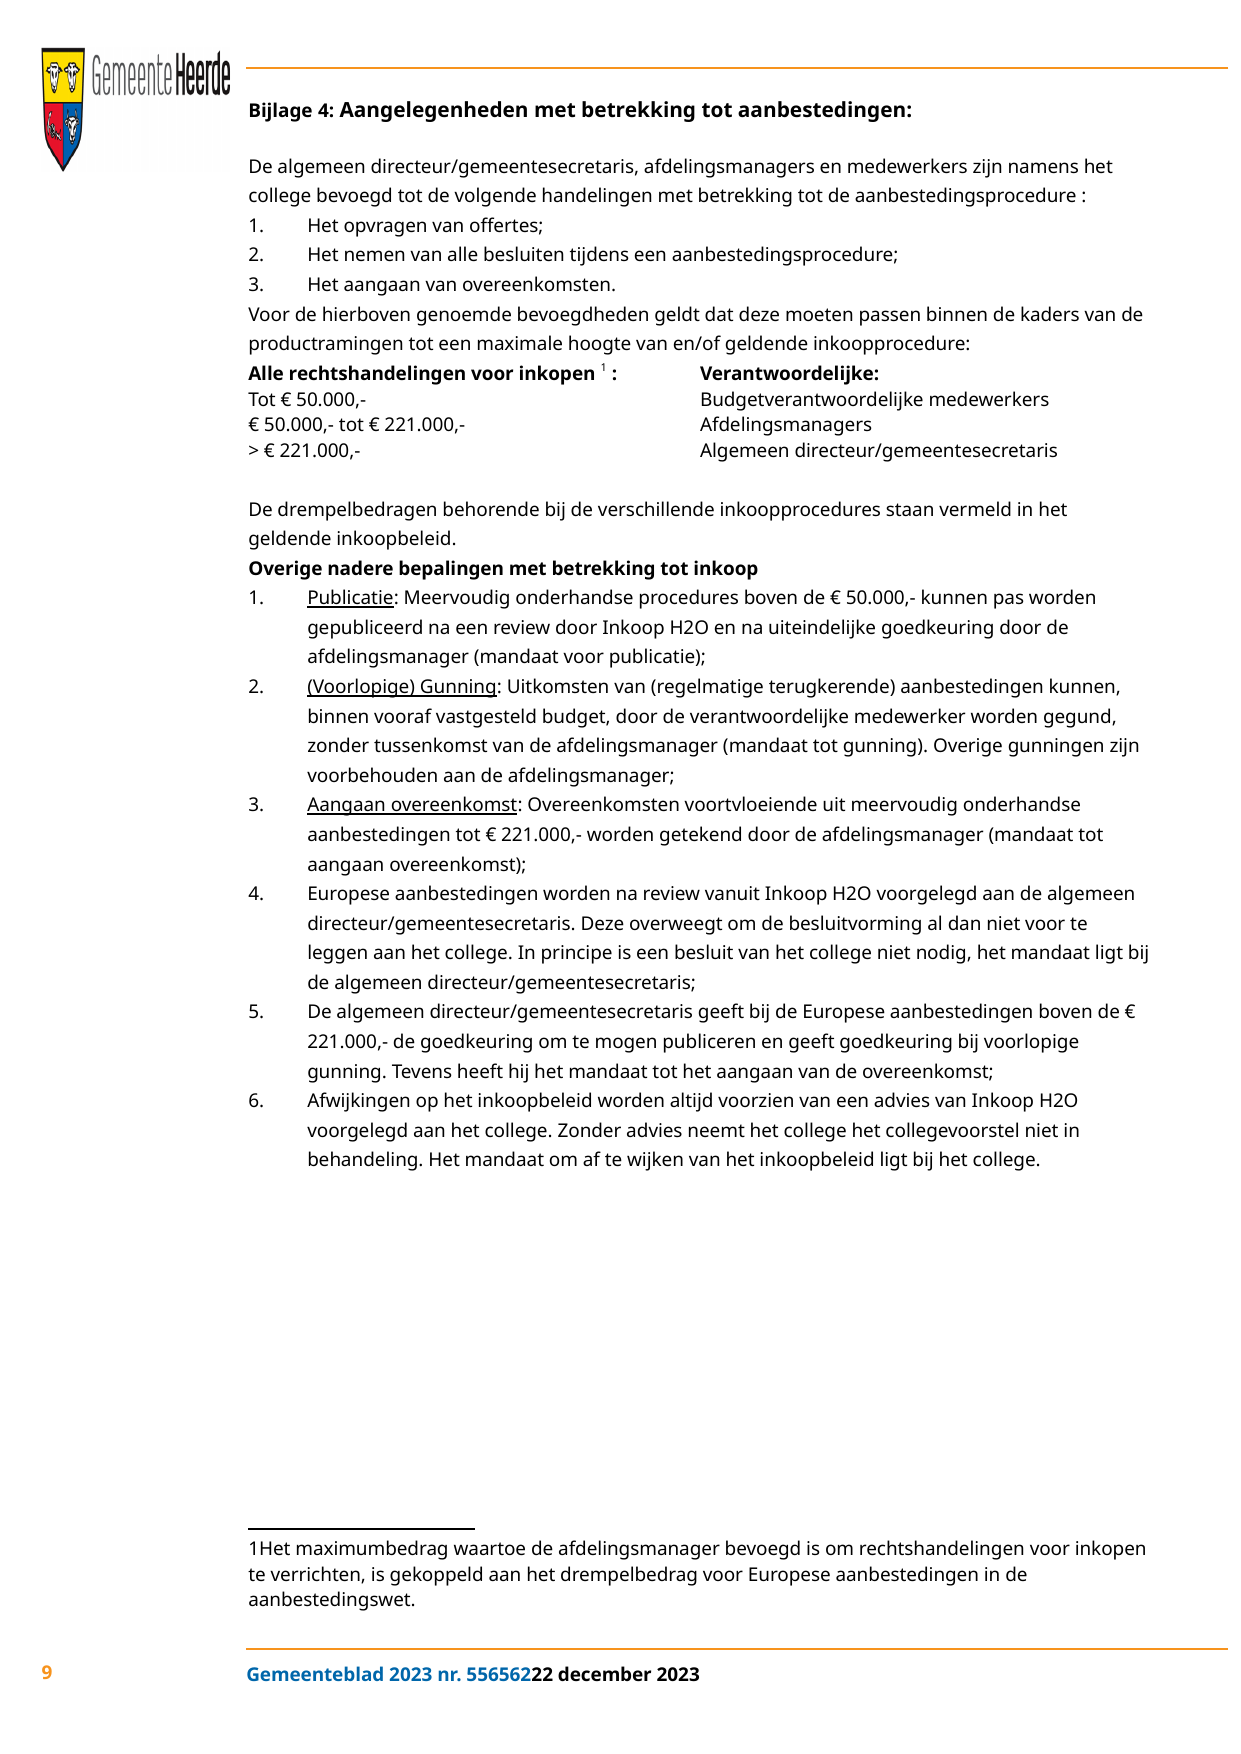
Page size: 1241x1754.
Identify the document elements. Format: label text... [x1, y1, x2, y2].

list Europese aanbestedingen worden na review vanuit Inkoop H2O voorgelegd aan de algemeen directeur/gemeentesecretaris. Deze overweegt om de besluitvorming al dan niet voor te leggen aan het college. In principe is een besluit van het college niet nodig, het mandaat ligt bij de algemeen directeur/gemeentesecretaris; [248, 880, 1152, 995]
text Overige nadere bepalingen met betrekking tot inkoop [248, 555, 1152, 581]
list (Voorlopige) Gunning: Uitkomsten van (regelmatige terugkerende) aanbestedingen kunnen, binnen vooraf vastgesteld budget, door de verantwoordelijke medewerker worden gegund, zonder tussenkomst van de afdelingsmanager (mandaat tot gunning). Overige gunningen zijn voorbehouden aan de afdelingsmanager; [248, 673, 1152, 788]
table_header Alle rechtshandelingen voor inkopen : [248, 360, 700, 386]
list Het nemen van alle besluiten tijdens een aanbestedingsprocedure; [248, 242, 1152, 267]
table_cell Tot € 50.000,- [248, 386, 700, 412]
table_cell Afdelingsmanagers [700, 412, 1152, 437]
list Publicatie: Meervoudig onderhandse procedures boven de € 50.000,- kunnen pas worden gepubliceerd na een review door Inkoop H2O en na uiteindelijke goedkeuring door de afdelingsmanager (mandaat voor publicatie); [248, 584, 1152, 669]
list Het aangaan van overeenkomsten. [248, 271, 1152, 297]
list Aangaan overeenkomst: Overeenkomsten voortvloeiende uit meervoudig onderhandse aanbestedingen tot € 221.000,- worden getekend door de afdelingsmanager (mandaat tot aangaan overeenkomst); [248, 792, 1152, 877]
table_cell Budgetverantwoordelijke medewerkers [700, 386, 1152, 412]
list Afwijkingen op het inkoopbeleid worden altijd voorzien van een advies van Inkoop H2O voorgelegd aan het college. Zonder advies neemt het college het collegevoorstel niet in behandeling. Het mandaat om af te wijken van het inkoopbeleid ligt bij het college. [248, 1087, 1152, 1172]
table_cell € 50.000,- tot € 221.000,- [248, 412, 700, 437]
text De algemeen directeur/gemeentesecretaris, afdelingsmanagers en medewerkers zijn namens het college bevoegd tot de volgende handelingen met betrekking tot de aanbestedingsprocedure : [248, 153, 1152, 208]
picture [41, 47, 231, 172]
table_header Verantwoordelijke: [700, 360, 1152, 386]
list De algemeen directeur/gemeentesecretaris geeft bij de Europese aanbestedingen boven de € 221.000,- de goedkeuring om te mogen publiceren en geeft goedkeuring bij voorlopige gunning. Tevens heeft hij het mandaat tot het aangaan van de overeenkomst; [248, 999, 1152, 1084]
text Bijlage 4: Aangelegenheden met betrekking tot aanbestedingen: [248, 95, 1152, 123]
list Het opvragen van offertes; [248, 212, 1152, 238]
table_cell > € 221.000,- [248, 437, 700, 463]
text Voor de hierboven genoemde bevoegdheden geldt dat deze moeten passen binnen de kaders van de productramingen tot een maximale hoogte van en/of geldende inkoopprocedure: [248, 301, 1152, 356]
text De drempelbedragen behorende bij de verschillende inkoopprocedures staan vermeld in het geldende inkoopbeleid. [248, 496, 1152, 551]
table_cell Algemeen directeur/gemeentesecretaris [700, 437, 1152, 463]
